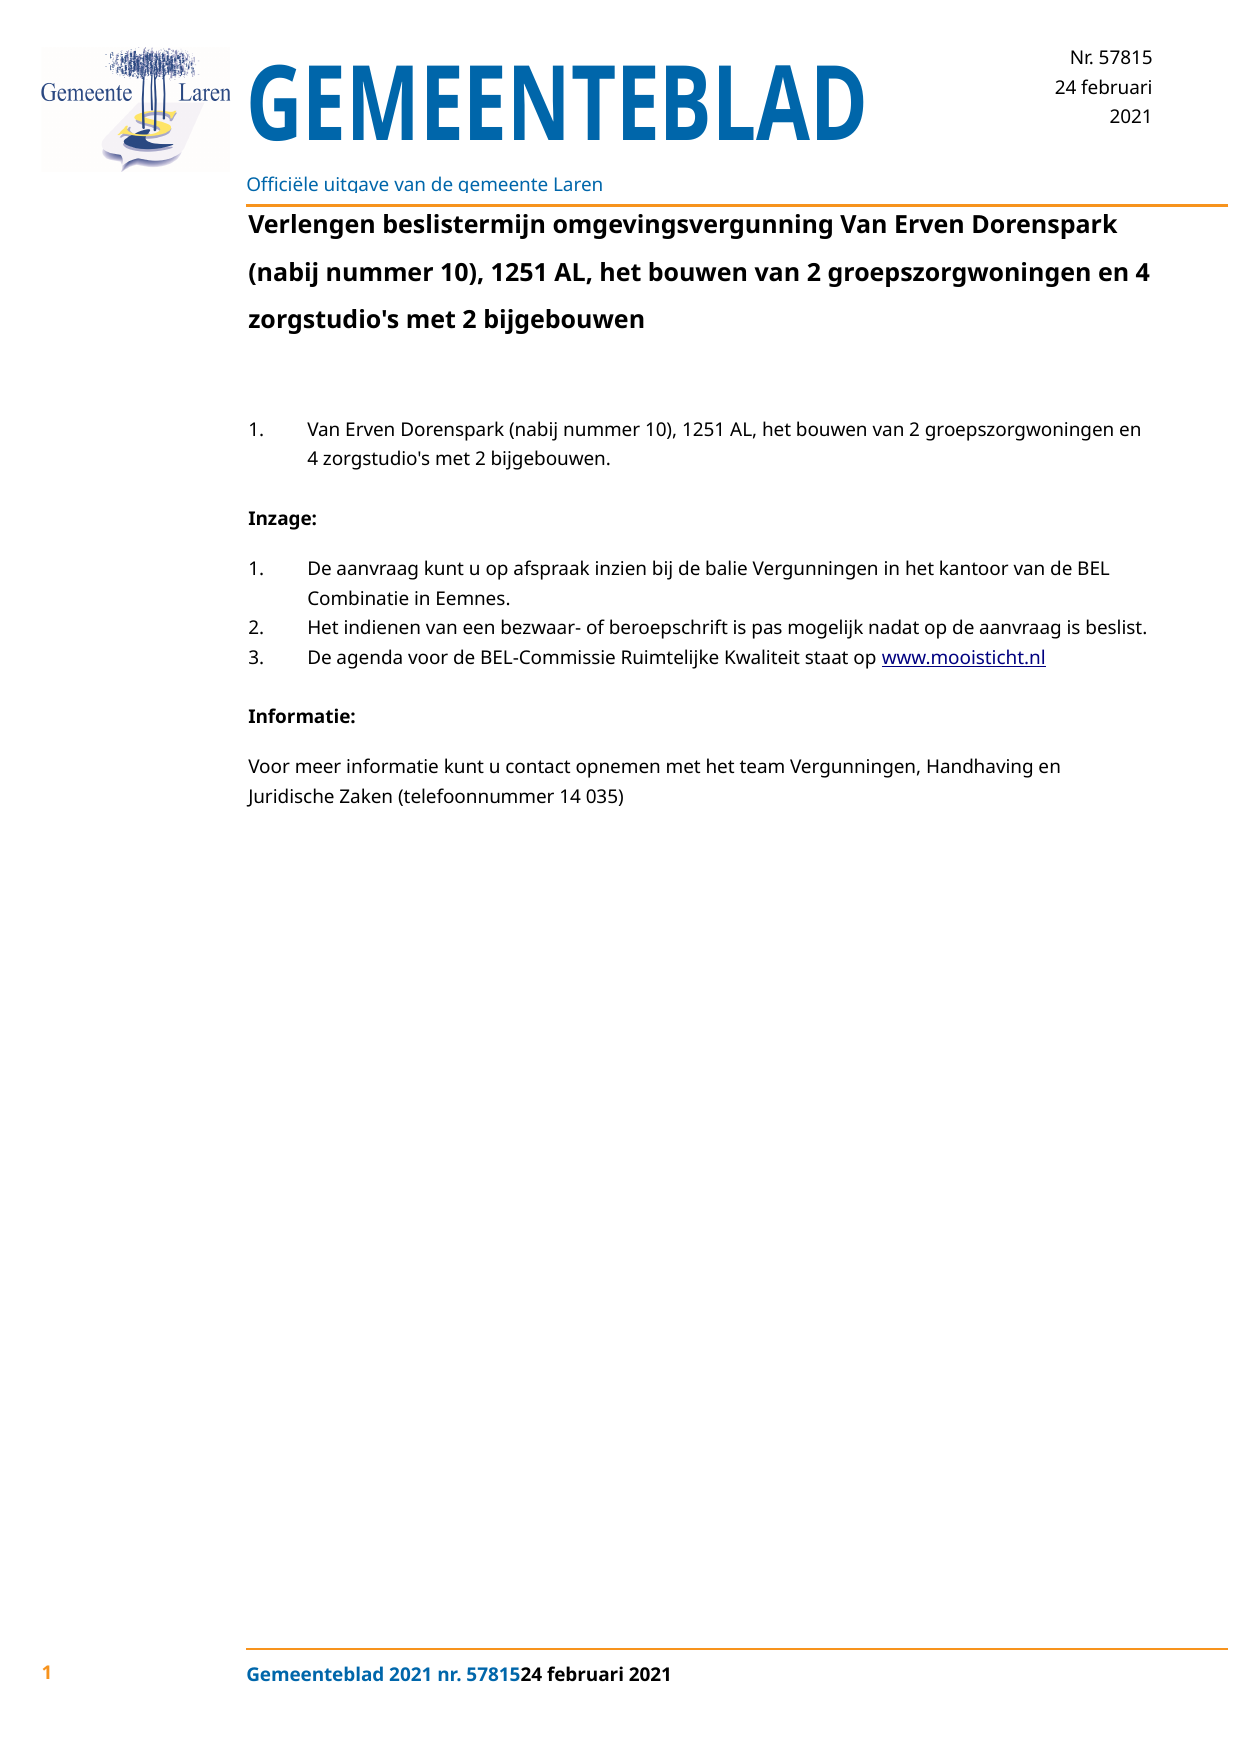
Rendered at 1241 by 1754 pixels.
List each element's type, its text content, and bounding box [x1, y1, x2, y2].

picture [41, 47, 231, 172]
text Informatie: [248, 703, 1152, 729]
text Voor meer informatie kunt u contact opnemen met het team Vergunningen, Handhaving en Juridische Zaken (telefoonnummer 14 035) [248, 753, 1152, 809]
text Inzage: [248, 505, 1152, 530]
list De aanvraag kunt u op afspraak inzien bij de balie Vergunningen in het kantoor van de BEL Combinatie in Eemnes. [248, 555, 1152, 610]
list Van Erven Dorenspark (nabij nummer 10), 1251 AL, het bouwen van 2 groepszorgwoningen en 4 zorgstudio's met 2 bijgebouwen. [248, 416, 1152, 471]
list De agenda voor de BEL-Commissie Ruimtelijke Kwaliteit staat op www.mooisticht.nl [248, 644, 1152, 669]
text Verlengen beslistermijn omgevingsvergunning Van Erven Dorenspark (nabij nummer 10), 1251 AL, het bouwen van 2 groepszorgwoningen en 4 zorgstudio's met 2 bijgebouwen [248, 207, 1152, 336]
list Het indienen van een bezwaar- of beroepschrift is pas mogelijk nadat op de aanvraag is beslist. [248, 614, 1152, 640]
